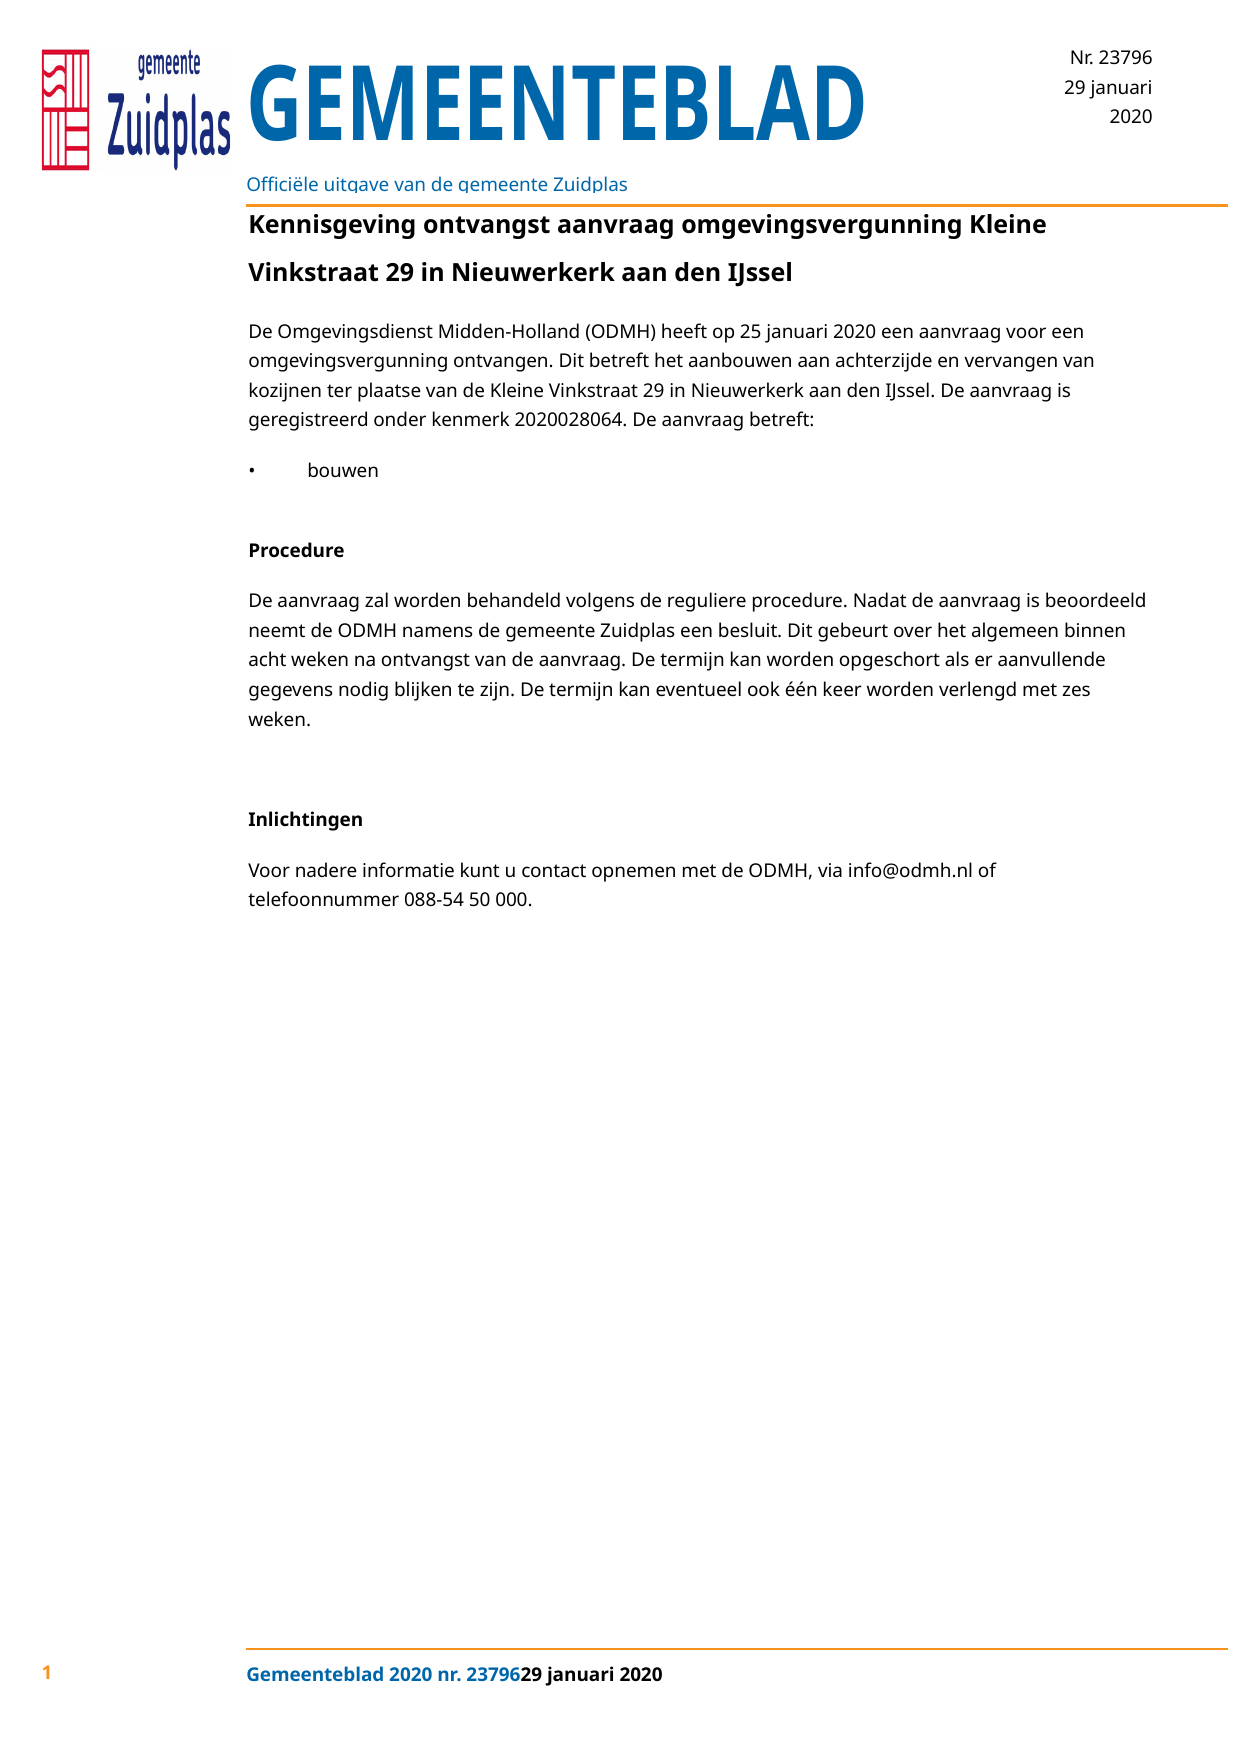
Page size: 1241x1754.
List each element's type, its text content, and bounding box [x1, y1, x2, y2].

text Procedure [248, 537, 1152, 563]
list bouwen [248, 457, 1152, 483]
text De Omgevingsdienst Midden-Holland (ODMH) heeft op 25 januari 2020 een aanvraag voor een omgevingsvergunning ontvangen. Dit betreft het aanbouwen aan achterzijde en vervangen van kozijnen ter plaatse van de Kleine Vinkstraat 29 in Nieuwerkerk aan den IJssel. De aanvraag is geregistreerd onder kenmerk 2020028064. De aanvraag betreft: [248, 318, 1152, 432]
text Inlichtingen [248, 807, 1152, 832]
text De aanvraag zal worden behandeld volgens de reguliere procedure. Nadat de aanvraag is beoordeeld neemt de ODMH namens de gemeente Zuidplas een besluit. Dit gebeurt over het algemeen binnen acht weken na ontvangst van de aanvraag. De termijn kan worden opgeschort als er aanvullende gegevens nodig blijken te zijn. De termijn kan eventueel ook één keer worden verlengd met zes weken. [248, 587, 1152, 732]
picture [41, 47, 231, 172]
text Voor nadere informatie kunt u contact opnemen met de ODMH, via info@odmh.nl of telefoonnummer 088-54 50 000. [248, 857, 1152, 912]
text Kennisgeving ontvangst aanvraag omgevingsvergunning Kleine Vinkstraat 29 in Nieuwerkerk aan den IJssel [248, 207, 1152, 288]
